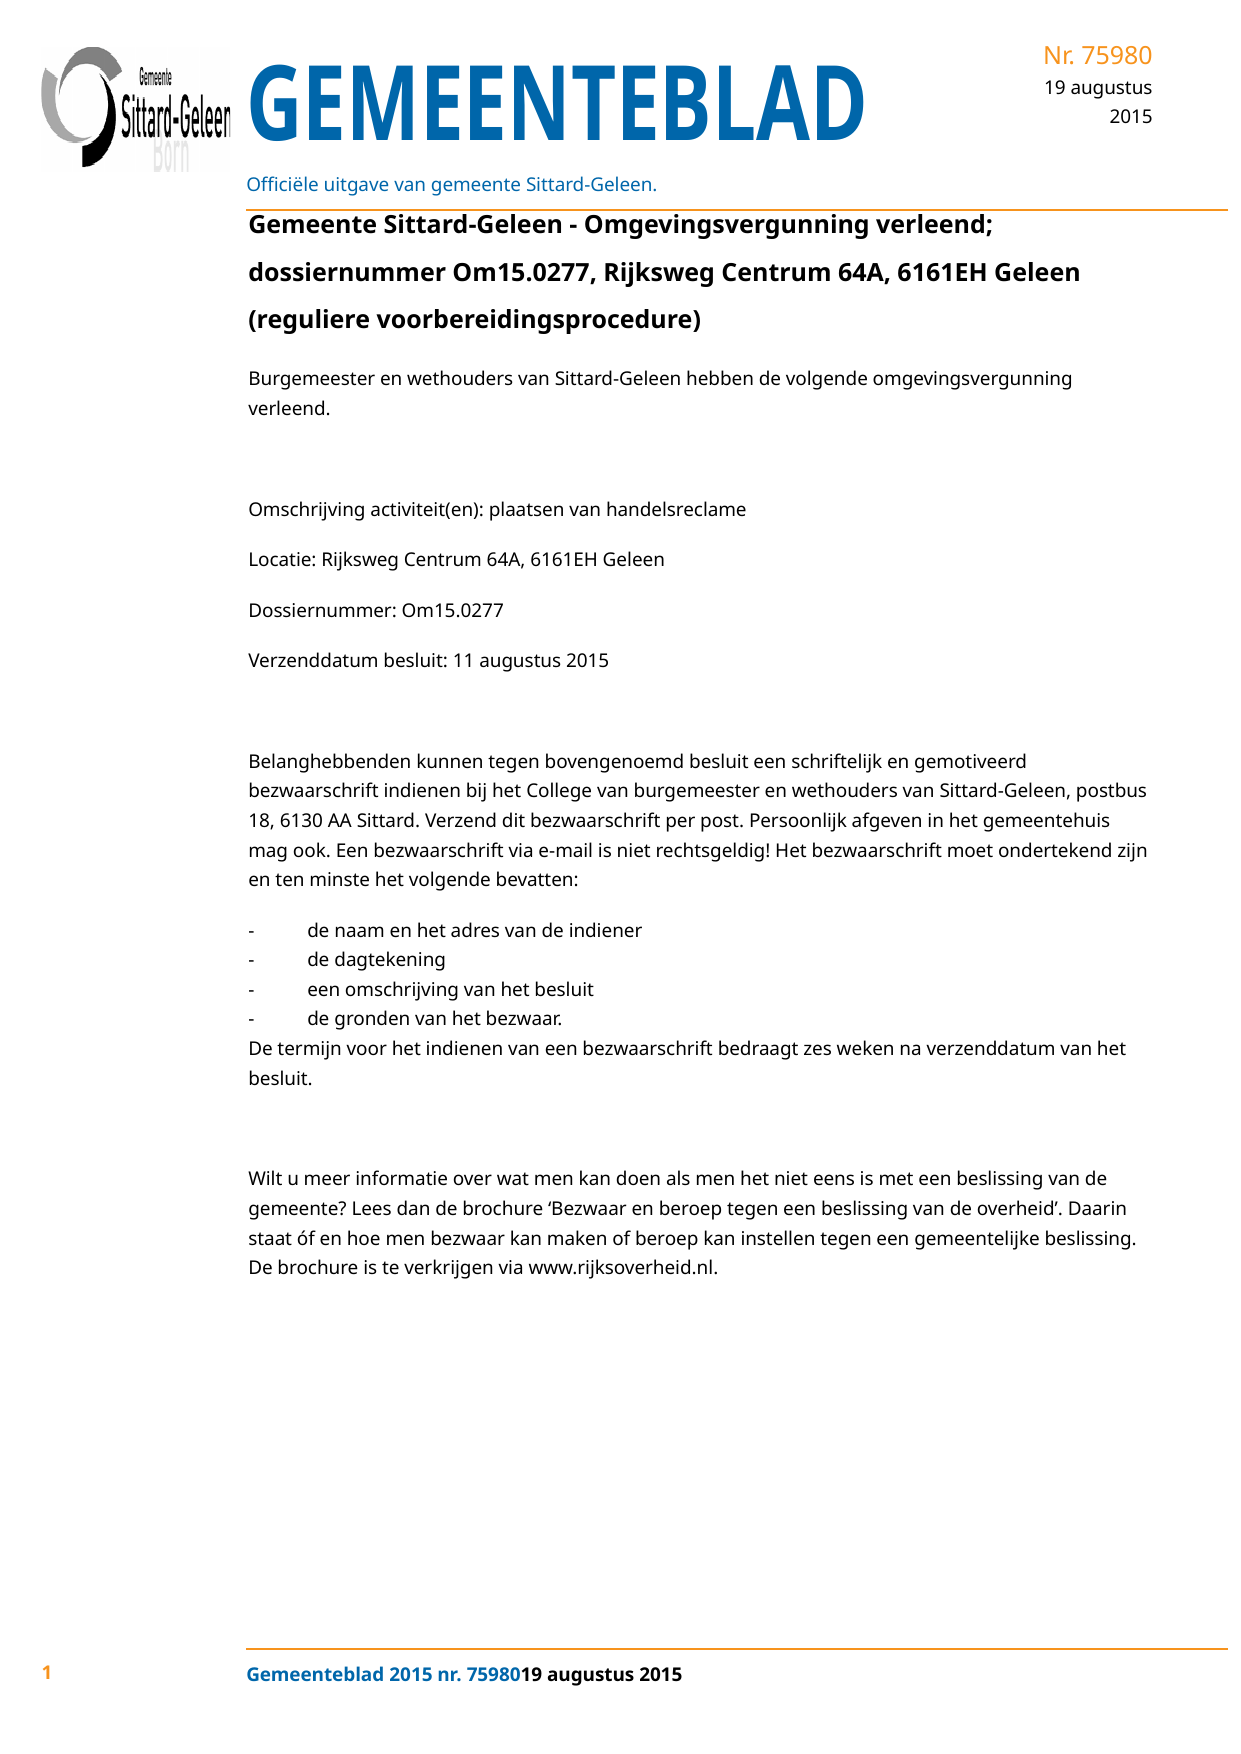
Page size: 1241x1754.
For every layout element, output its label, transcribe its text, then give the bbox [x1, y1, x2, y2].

list de dagtekening [248, 946, 1152, 972]
text Gemeente Sittard-Geleen - Omgevingsvergunning verleend; dossiernummer Om15.0277, Rijksweg Centrum 64A, 6161EH Geleen (reguliere voorbereidingsprocedure) [248, 211, 1152, 336]
list een omschrijving van het besluit [248, 976, 1152, 1002]
text Locatie: Rijksweg Centrum 64A, 6161EH Geleen [248, 546, 1152, 572]
list de gronden van het bezwaar. [248, 1006, 1152, 1031]
text Wilt u meer informatie over wat men kan doen als men het niet eens is met een beslissing van de gemeente? Lees dan de brochure ‘Bezwaar en beroep tegen een beslissing van de overheid’. Daarin staat óf en hoe men bezwaar kan maken of beroep kan instellen tegen een gemeentelijke beslissing. De brochure is te verkrijgen via www.rijksoverheid.nl. [248, 1166, 1152, 1280]
text Omschrijving activiteit(en): plaatsen van handelsreclame [248, 496, 1152, 522]
text Dossiernummer: Om15.0277 [248, 597, 1152, 622]
list de naam en het adres van de indiener [248, 917, 1152, 942]
text Verzenddatum besluit: 11 augustus 2015 [248, 647, 1152, 673]
text Burgemeester en wethouders van Sittard-Geleen hebben de volgende omgevingsvergunning verleend. [248, 366, 1152, 421]
picture [41, 47, 231, 172]
text De termijn voor het indienen van een bezwaarschrift bedraagt zes weken na verzenddatum van het besluit. [248, 1035, 1152, 1090]
text Belanghebbenden kunnen tegen bovengenoemd besluit een schriftelijk en gemotiveerd bezwaarschrift indienen bij het College van burgemeester en wethouders van Sittard-Geleen, postbus 18, 6130 AA Sittard. Verzend dit bezwaarschrift per post. Persoonlijk afgeven in het gemeentehuis mag ook. Een bezwaarschrift via e-mail is niet rechtsgeldig! Het bezwaarschrift moet ondertekend zijn en ten minste het volgende bevatten: [248, 748, 1152, 892]
